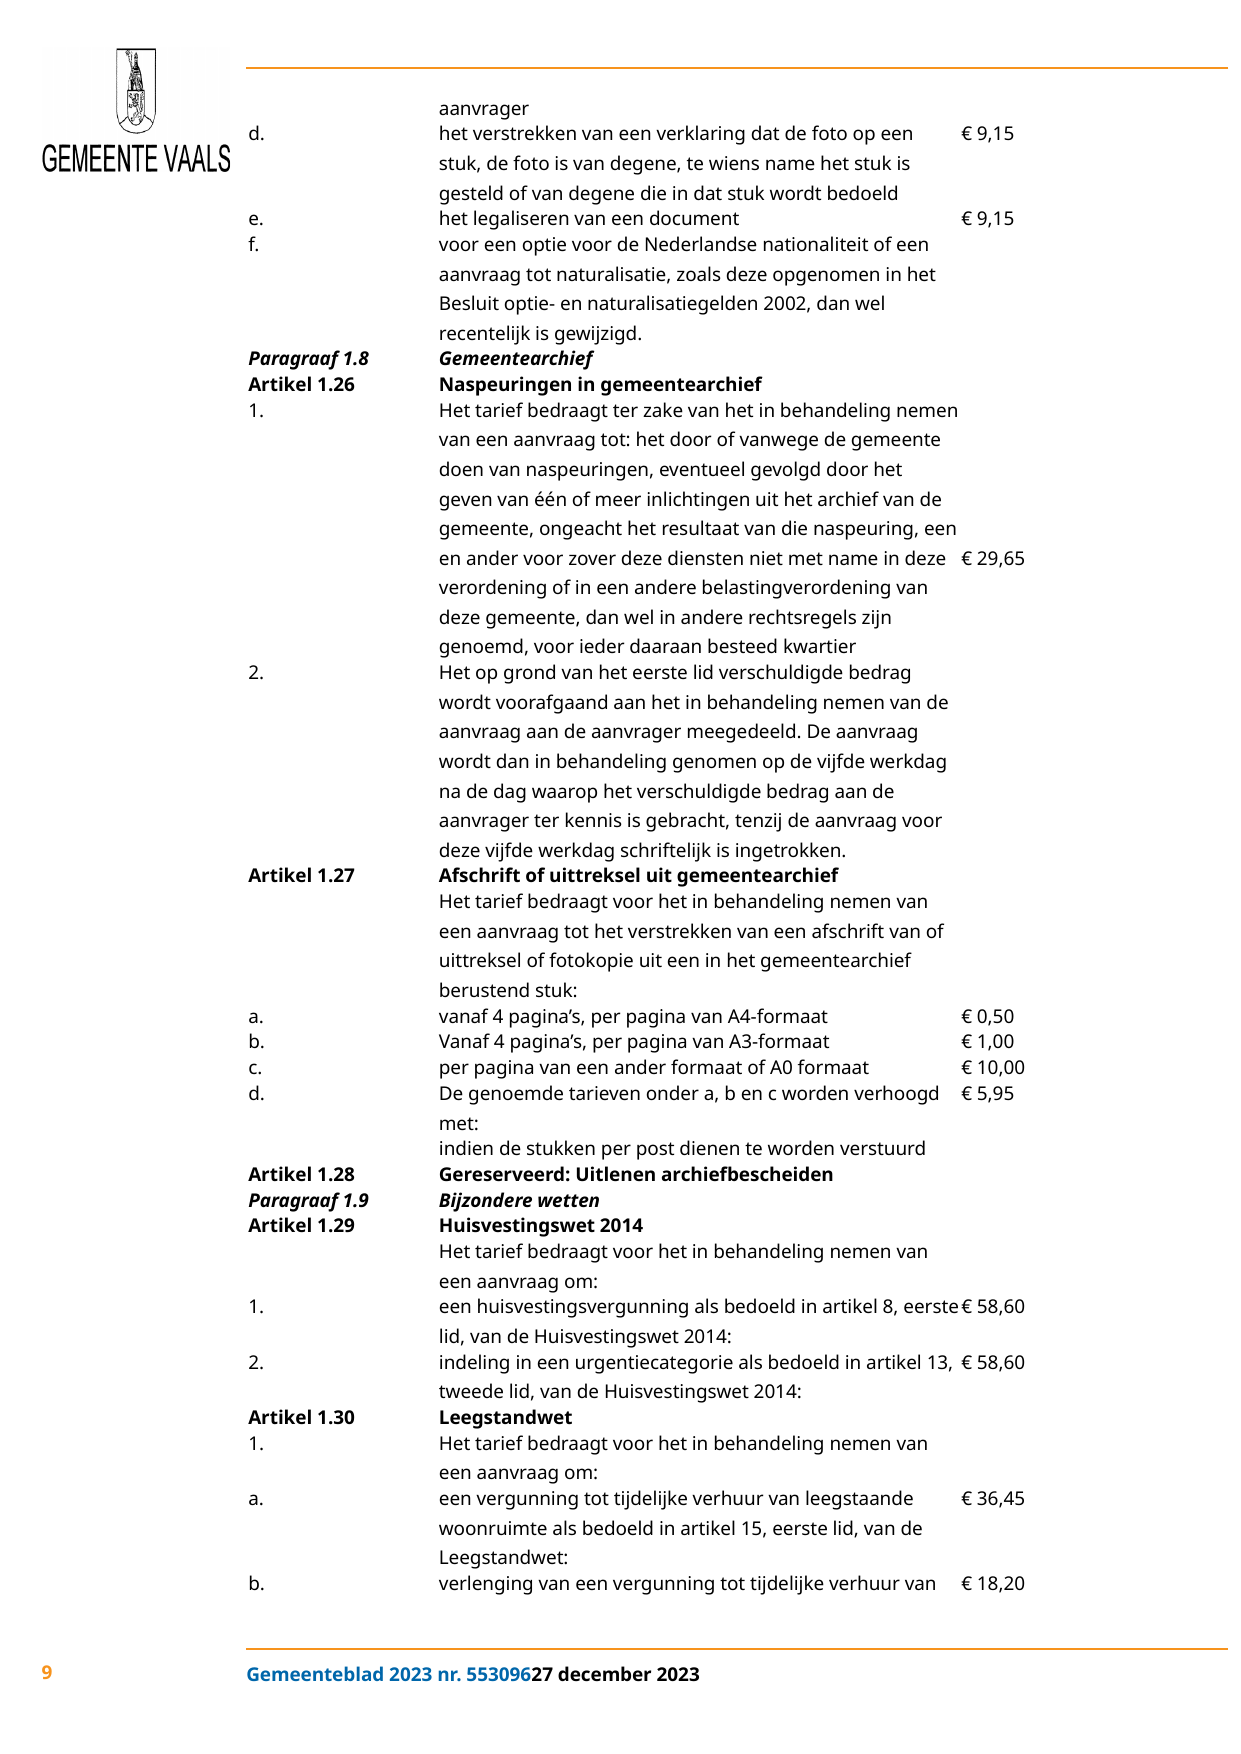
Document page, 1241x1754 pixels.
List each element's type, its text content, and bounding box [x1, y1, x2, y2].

table_cell [248, 1238, 439, 1294]
table_cell Gemeentearchief [439, 346, 961, 371]
table_cell € 9,15 [961, 121, 1152, 205]
table_cell het legaliseren van een document [439, 205, 961, 231]
table_cell e. [248, 205, 439, 231]
table_cell [961, 1135, 1152, 1161]
table_cell De genoemde tarieven onder a, b en c worden verhoogd met: [439, 1080, 961, 1135]
table_cell b. [248, 1570, 439, 1596]
table_cell Paragraaf 1.9 [248, 1187, 439, 1213]
table_cell het verstrekken van een verklaring dat de foto op een stuk, de foto is van degene, te wiens name het stuk is gesteld of van degene die in dat stuk wordt bedoeld [439, 121, 961, 205]
table_cell 1. [248, 1294, 439, 1349]
table_cell [961, 371, 1152, 397]
table_cell Artikel 1.26 [248, 371, 439, 397]
table_cell aanvrager [439, 95, 961, 121]
table_cell [248, 95, 439, 121]
table_cell [961, 1404, 1152, 1430]
table_cell [248, 889, 439, 1003]
table_cell f. [248, 231, 439, 346]
table_cell [961, 346, 1152, 371]
table_cell [961, 863, 1152, 888]
table_cell [961, 1238, 1152, 1294]
table_cell Het tarief bedraagt voor het in behandeling nemen van een aanvraag tot het verstrekken van een afschrift van of uittreksel of fotokopie uit een in het gemeentearchief berustend stuk: [439, 889, 961, 1003]
table_cell € 5,95 [961, 1080, 1152, 1135]
table_cell indien de stukken per post dienen te worden verstuurd [439, 1135, 961, 1161]
table_cell c. [248, 1054, 439, 1080]
table_cell vanaf 4 pagina’s, per pagina van A4-formaat [439, 1003, 961, 1029]
table_cell b. [248, 1029, 439, 1054]
table_cell € 1,00 [961, 1029, 1152, 1054]
table_cell € 0,50 [961, 1003, 1152, 1029]
table_cell 1. [248, 1430, 439, 1485]
table_cell 2. [248, 660, 439, 863]
table_cell a. [248, 1003, 439, 1029]
table_cell Het tarief bedraagt ter zake van het in behandeling nemen van een aanvraag tot: het door of vanwege de gemeente doen van naspeuringen, eventueel gevolgd door het geven van één of meer inlichtingen uit het archief van de gemeente, ongeacht het resultaat van die naspeuring, een en ander voor zover deze diensten niet met name in deze verordening of in een andere belastingverordening van deze gemeente, dan wel in andere rechtsregels zijn genoemd, voor ieder daaraan besteed kwartier [439, 397, 961, 659]
table_cell Afschrift of uittreksel uit gemeentearchief [439, 863, 961, 888]
table_cell Paragraaf 1.8 [248, 346, 439, 371]
table_cell € 9,15 [961, 205, 1152, 231]
table_cell € 36,45 [961, 1485, 1152, 1570]
table_cell voor een optie voor de Nederlandse nationaliteit of een aanvraag tot naturalisatie, zoals deze opgenomen in het Besluit optie- en naturalisatiegelden 2002, dan wel recentelijk is gewijzigd. [439, 231, 961, 346]
table_cell [961, 660, 1152, 863]
table_cell [961, 231, 1152, 346]
table_cell Artikel 1.29 [248, 1213, 439, 1238]
table_cell verlenging van een vergunning tot tijdelijke verhuur van [439, 1570, 961, 1596]
table_cell 1. [248, 397, 439, 659]
table_cell een vergunning tot tijdelijke verhuur van leegstaande woonruimte als bedoeld in artikel 15, eerste lid, van de Leegstandwet: [439, 1485, 961, 1570]
table_cell Huisvestingswet 2014 [439, 1213, 961, 1238]
table_cell [248, 1135, 439, 1161]
table_cell Naspeuringen in gemeentearchief [439, 371, 961, 397]
table_cell Leegstandwet [439, 1404, 961, 1430]
table_cell indeling in een urgentiecategorie als bedoeld in artikel 13, tweede lid, van de Huisvestingswet 2014: [439, 1349, 961, 1404]
table_cell [961, 1430, 1152, 1485]
table_cell [961, 95, 1152, 121]
table_cell Artikel 1.28 [248, 1161, 439, 1187]
table_cell Bijzondere wetten [439, 1187, 961, 1213]
table_cell a. [248, 1485, 439, 1570]
table_cell [961, 1161, 1152, 1187]
table_cell Het op grond van het eerste lid verschuldigde bedrag wordt voorafgaand aan het in behandeling nemen van de aanvraag aan de aanvrager meegedeeld. De aanvraag wordt dan in behandeling genomen op de vijfde werkdag na de dag waarop het verschuldigde bedrag aan de aanvrager ter kennis is gebracht, tenzij de aanvraag voor deze vijfde werkdag schriftelijk is ingetrokken. [439, 660, 961, 863]
picture [41, 47, 231, 172]
table_cell 2. [248, 1349, 439, 1404]
table_cell Vanaf 4 pagina’s, per pagina van A3-formaat [439, 1029, 961, 1054]
table_cell € 10,00 [961, 1054, 1152, 1080]
table_cell Artikel 1.27 [248, 863, 439, 888]
table_cell € 18,20 [961, 1570, 1152, 1596]
table_cell d. [248, 121, 439, 205]
table_cell Het tarief bedraagt voor het in behandeling nemen van een aanvraag om: [439, 1430, 961, 1485]
table_cell Artikel 1.30 [248, 1404, 439, 1430]
table_cell d. [248, 1080, 439, 1135]
table_cell Gereserveerd: Uitlenen archiefbescheiden [439, 1161, 961, 1187]
table_cell € 29,65 [961, 397, 1152, 659]
table_cell € 58,60 [961, 1294, 1152, 1349]
table_cell een huisvestingsvergunning als bedoeld in artikel 8, eerste lid, van de Huisvestingswet 2014: [439, 1294, 961, 1349]
table_cell per pagina van een ander formaat of A0 formaat [439, 1054, 961, 1080]
table_cell € 58,60 [961, 1349, 1152, 1404]
table_cell [961, 1213, 1152, 1238]
table_cell [961, 889, 1152, 1003]
table_cell [961, 1187, 1152, 1213]
table_cell Het tarief bedraagt voor het in behandeling nemen van een aanvraag om: [439, 1238, 961, 1294]
